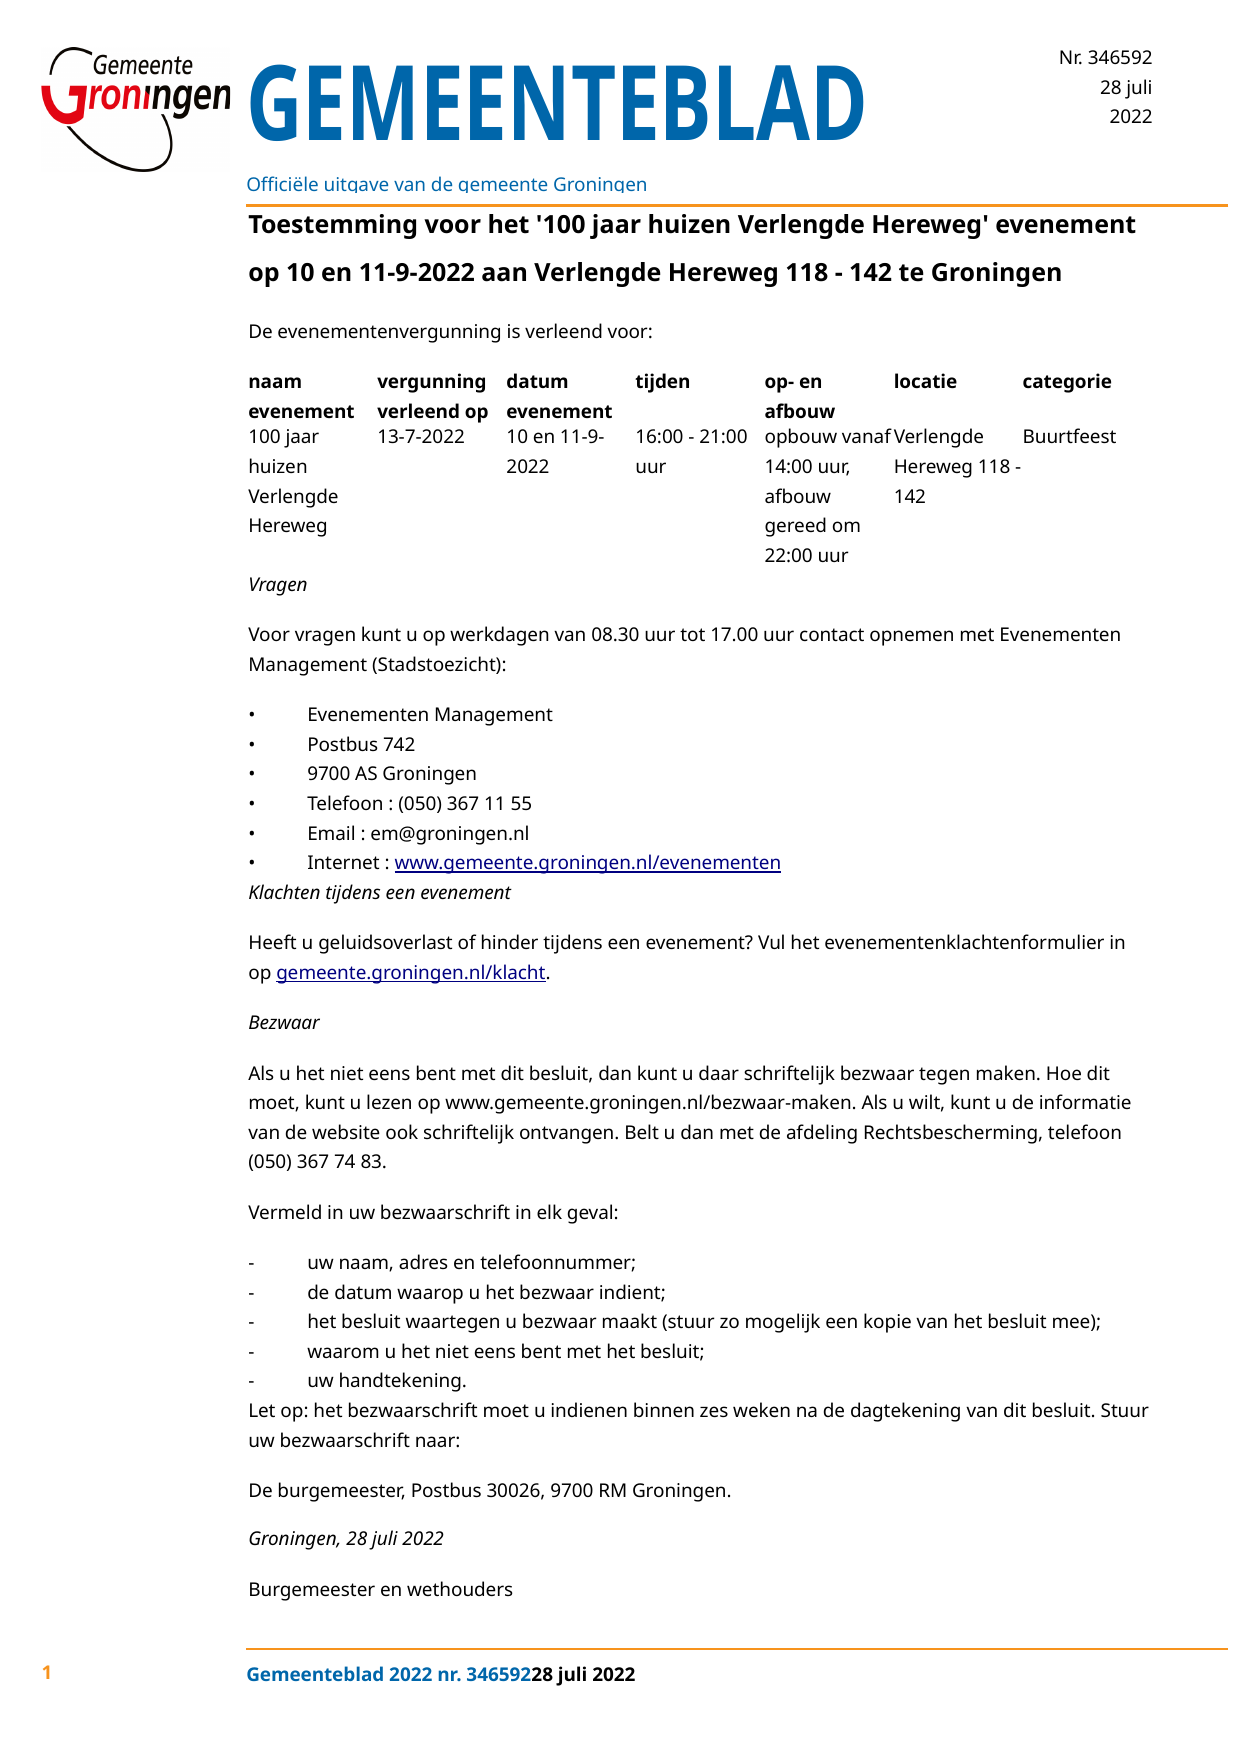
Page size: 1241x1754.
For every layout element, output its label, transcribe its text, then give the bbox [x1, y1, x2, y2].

list Postbus 742 [248, 731, 1152, 757]
text Klachten tijdens een evenement [248, 879, 1152, 905]
text Bezwaar [248, 1009, 1152, 1035]
text Groningen, 28 juli 2022 [248, 1525, 1152, 1551]
table_cell 100 jaar huizen Verlengde Hereweg [248, 424, 377, 568]
text Let op: het bezwaarschrift moet u indienen binnen zes weken na de dagtekening van dit besluit. Stuur uw bezwaarschrift naar: [248, 1397, 1152, 1453]
text De burgemeester, Postbus 30026, 9700 RM Groningen. [248, 1477, 1152, 1503]
list uw naam, adres en telefoonnummer; [248, 1249, 1152, 1275]
text Vragen [248, 571, 1152, 597]
list Internet : www.gemeente.groningen.nl/evenementen [248, 849, 1152, 875]
list Email : em@groningen.nl [248, 820, 1152, 846]
table_header locatie [894, 369, 1022, 424]
list uw handtekening. [248, 1368, 1152, 1393]
table_header tijden [635, 369, 764, 424]
text Heeft u geluidsoverlast of hinder tijdens een evenement? Vul het evenementenklachtenformulier in op gemeente.groningen.nl/klacht. [248, 929, 1152, 985]
text Vermeld in uw bezwaarschrift in elk geval: [248, 1199, 1152, 1225]
table_cell Buurtfeest [1023, 424, 1152, 568]
table_header categorie [1023, 369, 1152, 424]
list waarom u het niet eens bent met het besluit; [248, 1338, 1152, 1364]
list het besluit waartegen u bezwaar maakt (stuur zo mogelijk een kopie van het besluit mee); [248, 1308, 1152, 1334]
text Toestemming voor het '100 jaar huizen Verlengde Hereweg' evenement op 10 en 11-9-2022 aan Verlengde Hereweg 118 - 142 te Groningen [248, 207, 1152, 288]
table_cell 10 en 11-9-2022 [506, 424, 635, 568]
table_cell 13-7-2022 [377, 424, 506, 568]
table_header vergunning verleend op [377, 369, 506, 424]
text Als u het niet eens bent met dit besluit, dan kunt u daar schriftelijk bezwaar tegen maken. Hoe dit moet, kunt u lezen op www.gemeente.groningen.nl/bezwaar-maken. Als u wilt, kunt u de informatie van de website ook schriftelijk ontvangen. Belt u dan met de afdeling Rechtsbescherming, telefoon (050) 367 74 83. [248, 1060, 1152, 1174]
table_header op- en afbouw [764, 369, 893, 424]
text De evenementenvergunning is verleend voor: [248, 318, 1152, 344]
list Telefoon : (050) 367 11 55 [248, 790, 1152, 816]
table_header naam evenement [248, 369, 377, 424]
text Voor vragen kunt u op werkdagen van 08.30 uur tot 17.00 uur contact opnemen met Evenementen Management (Stadstoezicht): [248, 621, 1152, 677]
list Evenementen Management [248, 701, 1152, 727]
table_cell 16:00 - 21:00 uur [635, 424, 764, 568]
table_header datum evenement [506, 369, 635, 424]
picture [41, 47, 231, 172]
table_cell opbouw vanaf 14:00 uur, afbouw gereed om 22:00 uur [764, 424, 893, 568]
text Burgemeester en wethouders [248, 1577, 1152, 1602]
list 9700 AS Groningen [248, 761, 1152, 786]
table_cell Verlengde Hereweg 118 - 142 [894, 424, 1022, 568]
list de datum waarop u het bezwaar indient; [248, 1279, 1152, 1305]
